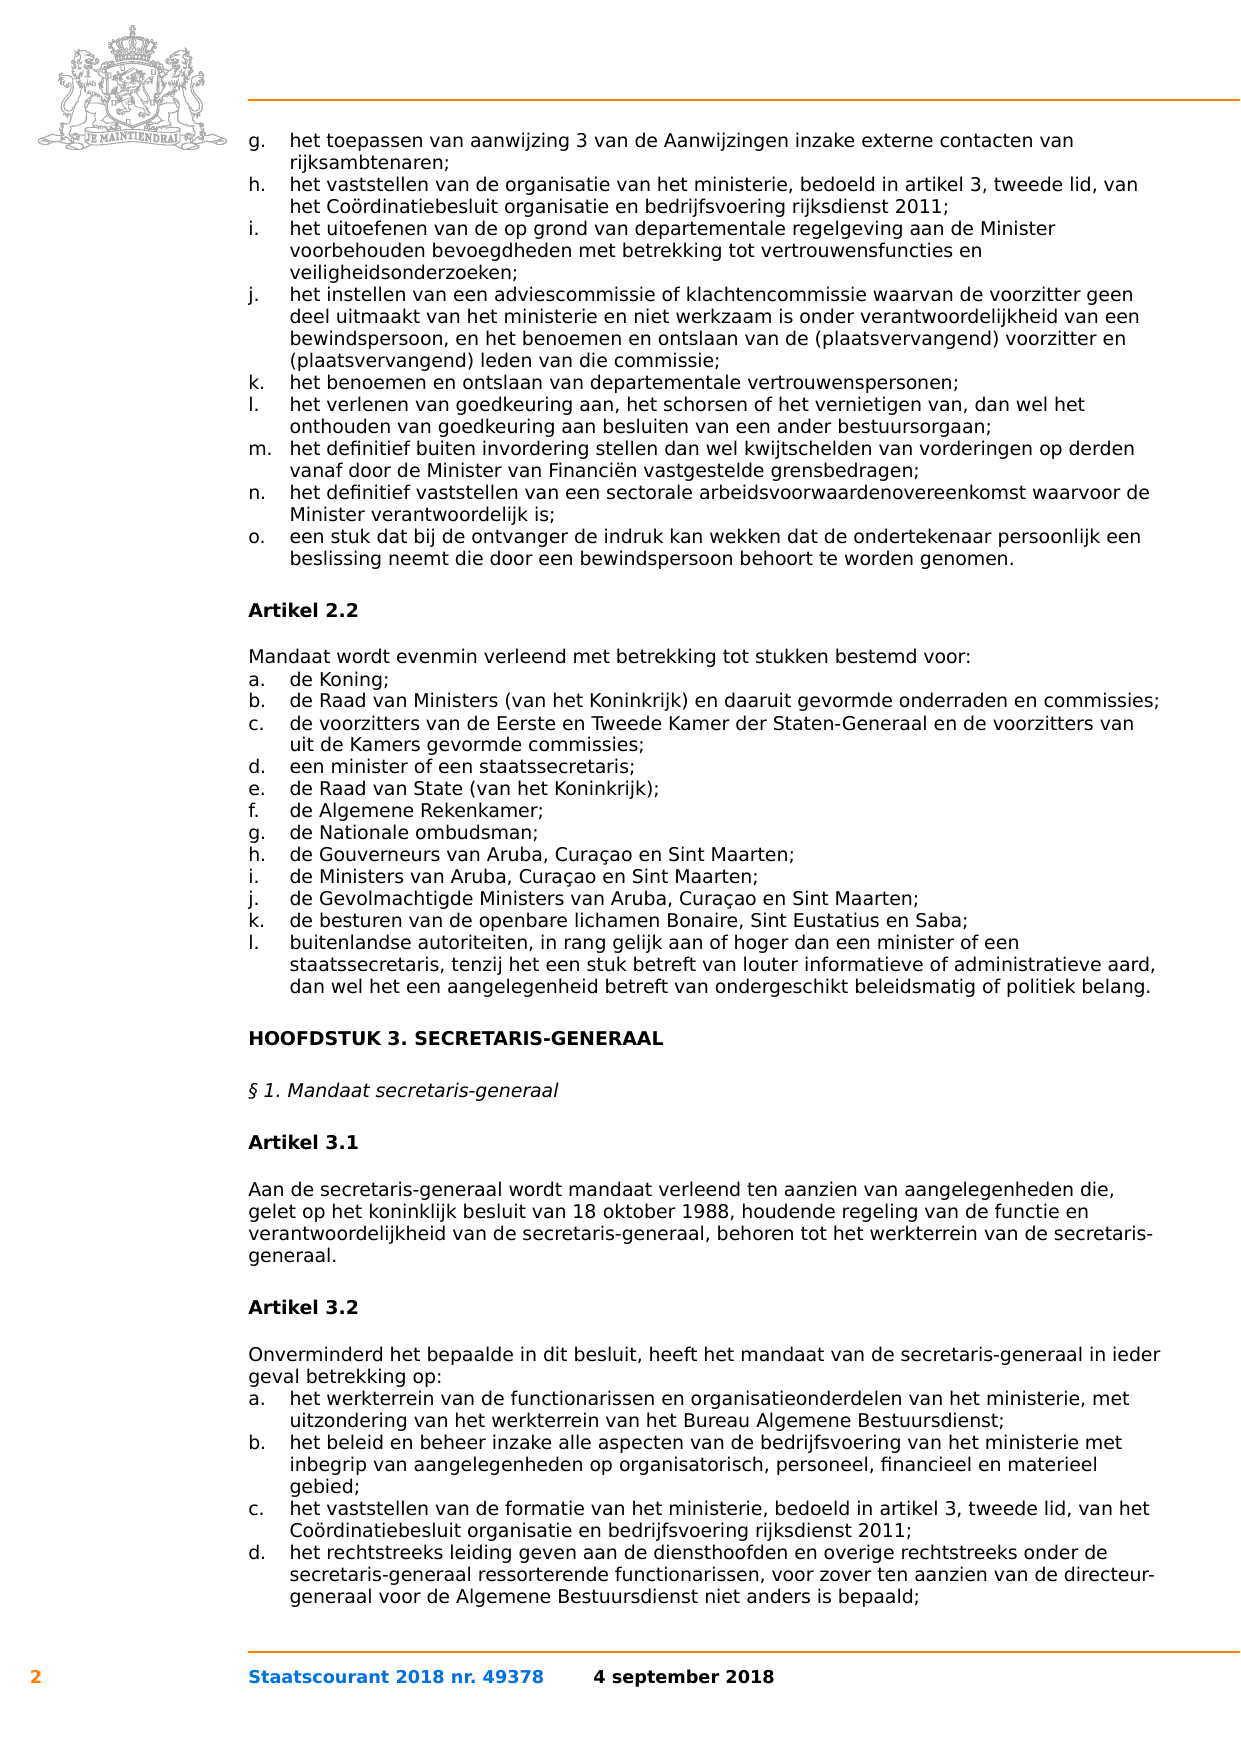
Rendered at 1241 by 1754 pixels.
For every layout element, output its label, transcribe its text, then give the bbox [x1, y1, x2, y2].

text c. de voorzitters van de Eerste en Tweede Kamer der Staten-Generaal en de voorzitters van uit de Kamers gevormde commissies; [248, 712, 1163, 756]
text a. de Koning; [248, 668, 1163, 690]
text Aan de secretaris-generaal wordt mandaat verleend ten aanzien van aangelegenheden die, gelet op het koninklijk besluit van 18 oktober 1988, houdende regeling van de functie en verantwoordelijkheid van de secretaris-generaal, behoren tot het werkterrein van de secretaris-generaal. [248, 1179, 1163, 1267]
text c. het vaststellen van de formatie van het ministerie, bedoeld in artikel 3, tweede lid, van het Coördinatiebesluit organisatie en bedrijfsvoering rijksdienst 2011; [248, 1498, 1163, 1542]
subtitle Artikel 3.2 [248, 1297, 1163, 1319]
text e. de Raad van State (van het Koninkrijk); [248, 778, 1163, 800]
text b. het beleid en beheer inzake alle aspecten van de bedrijfsvoering van het ministerie met inbegrip van aangelegenheden op organisatorisch, personeel, financieel en materieel gebied; [248, 1432, 1163, 1498]
text j. de Gevolmachtigde Ministers van Aruba, Curaçao en Sint Maarten; [248, 888, 1163, 910]
text b. de Raad van Ministers (van het Koninkrijk) en daaruit gevormde onderraden en commissies; [248, 690, 1163, 712]
text Onverminderd het bepaalde in dit besluit, heeft het mandaat van de secretaris-generaal in ieder geval betrekking op: [248, 1344, 1163, 1388]
text m. het definitief buiten invordering stellen dan wel kwijtschelden van vorderingen op derden vanaf door de Minister van Financiën vastgestelde grensbedragen; [248, 438, 1163, 482]
text k. het benoemen en ontslaan van departementale vertrouwenspersonen; [248, 372, 1163, 394]
text k. de besturen van de openbare lichamen Bonaire, Sint Eustatius en Saba; [248, 910, 1163, 932]
text g. het toepassen van aanwijzing 3 van de Aanwijzingen inzake externe contacten van rijksambtenaren; [248, 130, 1163, 174]
text l. buitenlandse autoriteiten, in rang gelijk aan of hoger dan een minister of een staatssecretaris, tenzij het een stuk betreft van louter informatieve of administratieve aard, dan wel het een aangelegenheid betreft van ondergeschikt beleidsmatig of politiek belang. [248, 932, 1163, 998]
text g. de Nationale ombudsman; [248, 822, 1163, 844]
text o. een stuk dat bij de ontvanger de indruk kan wekken dat de ondertekenaar persoonlijk een beslissing neemt die door een bewindspersoon behoort te worden genomen. [248, 526, 1163, 569]
text l. het verlenen van goedkeuring aan, het schorsen of het vernietigen van, dan wel het onthouden van goedkeuring aan besluiten van een ander bestuursorgaan; [248, 394, 1163, 438]
text d. het rechtstreeks leiding geven aan de diensthoofden en overige rechtstreeks onder de secretaris-generaal ressorterende functionarissen, voor zover ten aanzien van de directeur-generaal voor de Algemene Bestuursdienst niet anders is bepaald; [248, 1542, 1163, 1608]
subtitle § 1. Mandaat secretaris-generaal [248, 1080, 1163, 1102]
picture [38, 25, 227, 150]
text Mandaat wordt evenmin verleend met betrekking tot stukken bestemd voor: [248, 646, 1163, 668]
text i. de Ministers van Aruba, Curaçao en Sint Maarten; [248, 866, 1163, 888]
text d. een minister of een staatssecretaris; [248, 756, 1163, 778]
text h. de Gouverneurs van Aruba, Curaçao en Sint Maarten; [248, 844, 1163, 866]
subtitle Artikel 2.2 [248, 599, 1163, 621]
text i. het uitoefenen van de op grond van departementale regelgeving aan de Minister voorbehouden bevoegdheden met betrekking tot vertrouwensfuncties en veiligheidsonderzoeken; [248, 218, 1163, 284]
text f. de Algemene Rekenkamer; [248, 800, 1163, 822]
text j. het instellen van een adviescommissie of klachtencommissie waarvan de voorzitter geen deel uitmaakt van het ministerie en niet werkzaam is onder verantwoordelijkheid van een bewindspersoon, en het benoemen en ontslaan van de (plaatsvervangend) voorzitter en (plaatsvervangend) leden van die commissie; [248, 284, 1163, 372]
subtitle Artikel 3.1 [248, 1132, 1163, 1154]
text n. het definitief vaststellen van een sectorale arbeidsvoorwaardenovereenkomst waarvoor de Minister verantwoordelijk is; [248, 482, 1163, 526]
text h. het vaststellen van de organisatie van het ministerie, bedoeld in artikel 3, tweede lid, van het Coördinatiebesluit organisatie en bedrijfsvoering rijksdienst 2011; [248, 174, 1163, 218]
subtitle HOOFDSTUK 3. SECRETARIS-GENERAAL [248, 1028, 1163, 1050]
text a. het werkterrein van de functionarissen en organisatieonderdelen van het ministerie, met uitzondering van het werkterrein van het Bureau Algemene Bestuursdienst; [248, 1388, 1163, 1432]
